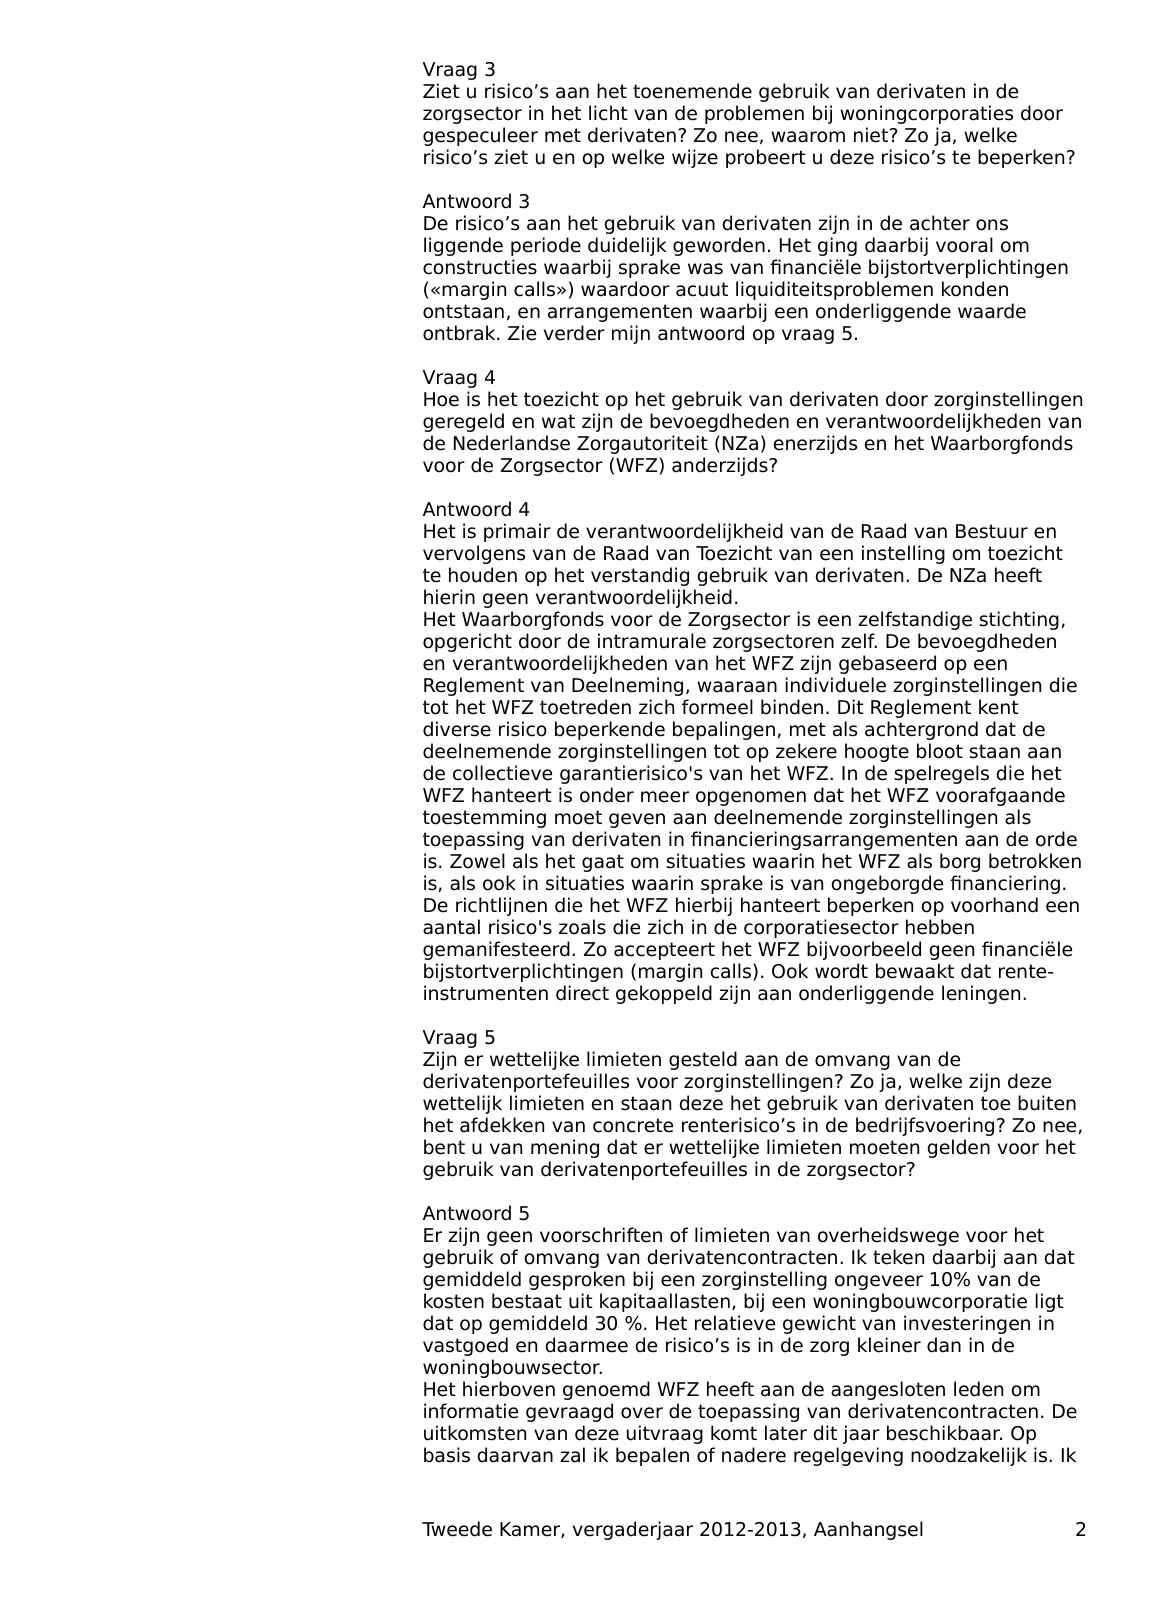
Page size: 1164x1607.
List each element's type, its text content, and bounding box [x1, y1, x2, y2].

text Het Waarborgfonds voor de Zorgsector is een zelfstandige stichting, opgericht door de intramurale zorgsectoren zelf. De bevoegdheden en verantwoordelijkheden van het WFZ zijn gebaseerd op een Reglement van Deelneming, waaraan individuele zorginstellingen die tot het WFZ toetreden zich formeel binden. Dit Reglement kent diverse risico beperkende bepalingen, met als achtergrond dat de deelnemende zorginstellingen tot op zekere hoogte bloot staan aan de collectieve garantierisico's van het WFZ. In de spelregels die het WFZ hanteert is onder meer opgenomen dat het WFZ voorafgaande toestemming moet geven aan deelnemende zorginstellingen als toepassing van derivaten in financieringsarrangementen aan de orde is. Zowel als het gaat om situaties waarin het WFZ als borg betrokken is, als ook in situaties waarin sprake is van ongeborgde financiering. De richtlijnen die het WFZ hierbij hanteert beperken op voorhand een aantal risico's zoals die zich in de corporatiesector hebben gemanifesteerd. Zo accepteert het WFZ bijvoorbeeld geen financiële bijstortverplichtingen (margin calls). Ook wordt bewaakt dat rente-instrumenten direct gekoppeld zijn aan onderliggende leningen. [422, 609, 1087, 1005]
text Het hierboven genoemd WFZ heeft aan de aangesloten leden om informatie gevraagd over de toepassing van derivatencontracten. De uitkomsten van deze uitvraag komt later dit jaar beschikbaar. Op basis daarvan zal ik bepalen of nadere regelgeving noodzakelijk is. Ik [422, 1379, 1087, 1467]
text De risico’s aan het gebruik van derivaten zijn in de achter ons liggende periode duidelijk geworden. Het ging daarbij vooral om constructies waarbij sprake was van financiële bijstortverplichtingen («margin calls») waardoor acuut liquiditeitsproblemen konden ontstaan, en arrangementen waarbij een onderliggende waarde ontbrak. Zie verder mijn antwoord op vraag 5. [422, 213, 1087, 345]
text Vraag 4 [422, 367, 1087, 389]
text Vraag 3 [422, 59, 1087, 81]
text Zijn er wettelijke limieten gesteld aan de omvang van de derivatenportefeuilles voor zorginstellingen? Zo ja, welke zijn deze wettelijk limieten en staan deze het gebruik van derivaten toe buiten het afdekken van concrete renterisico’s in de bedrijfsvoering? Zo nee, bent u van mening dat er wettelijke limieten moeten gelden voor het gebruik van derivatenportefeuilles in de zorgsector? [422, 1049, 1087, 1181]
text Het is primair de verantwoordelijkheid van de Raad van Bestuur en vervolgens van de Raad van Toezicht van een instelling om toezicht te houden op het verstandig gebruik van derivaten. De NZa heeft hierin geen verantwoordelijkheid. [422, 521, 1087, 609]
text Antwoord 4 [422, 499, 1087, 521]
text Ziet u risico’s aan het toenemende gebruik van derivaten in de zorgsector in het licht van de problemen bij woningcorporaties door gespeculeer met derivaten? Zo nee, waarom niet? Zo ja, welke risico’s ziet u en op welke wijze probeert u deze risico’s te beperken? [422, 81, 1087, 169]
text Hoe is het toezicht op het gebruik van derivaten door zorginstellingen geregeld en wat zijn de bevoegdheden en verantwoordelijkheden van de Nederlandse Zorgautoriteit (NZa) enerzijds en het Waarborgfonds voor de Zorgsector (WFZ) anderzijds? [422, 389, 1087, 477]
text Vraag 5 [422, 1027, 1087, 1049]
text Er zijn geen voorschriften of limieten van overheidswege voor het gebruik of omvang van derivatencontracten. Ik teken daarbij aan dat gemiddeld gesproken bij een zorginstelling ongeveer 10% van de kosten bestaat uit kapitaallasten, bij een woningbouwcorporatie ligt dat op gemiddeld 30 %. Het relatieve gewicht van investeringen in vastgoed en daarmee de risico’s is in de zorg kleiner dan in de woningbouwsector. [422, 1225, 1087, 1379]
text Antwoord 5 [422, 1203, 1087, 1225]
text Antwoord 3 [422, 191, 1087, 213]
